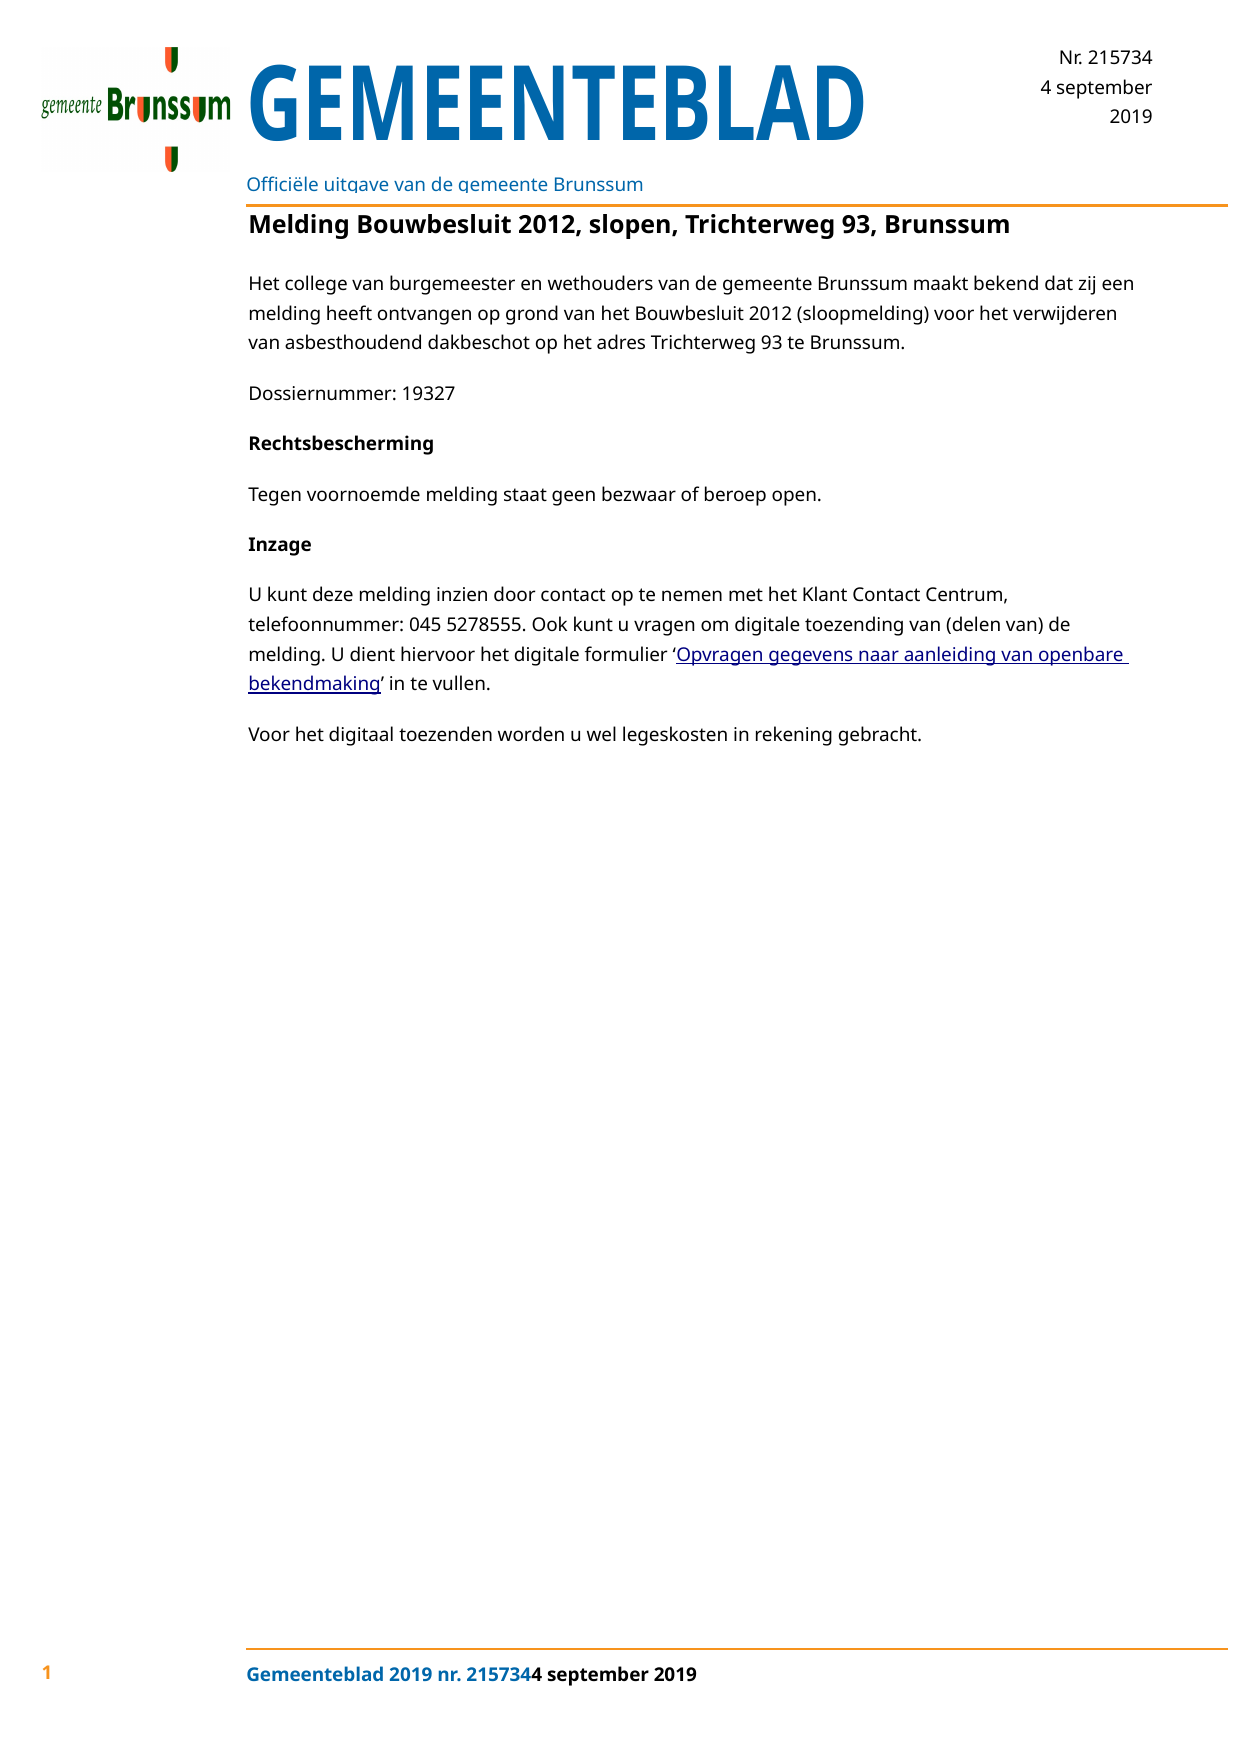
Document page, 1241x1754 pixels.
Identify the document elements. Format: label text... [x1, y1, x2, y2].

text Melding Bouwbesluit 2012, slopen, Trichterweg 93, Brunssum [248, 207, 1152, 241]
text Het college van burgemeester en wethouders van de gemeente Brunssum maakt bekend dat zij een melding heeft ontvangen op grond van het Bouwbesluit 2012 (sloopmelding) voor het verwijderen van asbesthoudend dakbeschot op het adres Trichterweg 93 te Brunssum. [248, 270, 1152, 355]
text Voor het digitaal toezenden worden u wel legeskosten in rekening gebracht. [248, 721, 1152, 746]
text Rechtsbescherming [248, 430, 1152, 456]
text Tegen voornoemde melding staat geen bezwaar of beroep open. [248, 481, 1152, 506]
text Inzage [248, 531, 1152, 557]
text Dossiernummer: 19327 [248, 380, 1152, 406]
picture [41, 47, 231, 172]
text U kunt deze melding inzien door contact op te nemen met het Klant Contact Centrum, telefoonnummer: 045 5278555. Ook kunt u vragen om digitale toezending van (delen van) de melding. U dient hiervoor het digitale formulier ‘Opvragen gegevens naar aanleiding van openbare bekendmaking’ in te vullen. [248, 582, 1152, 696]
